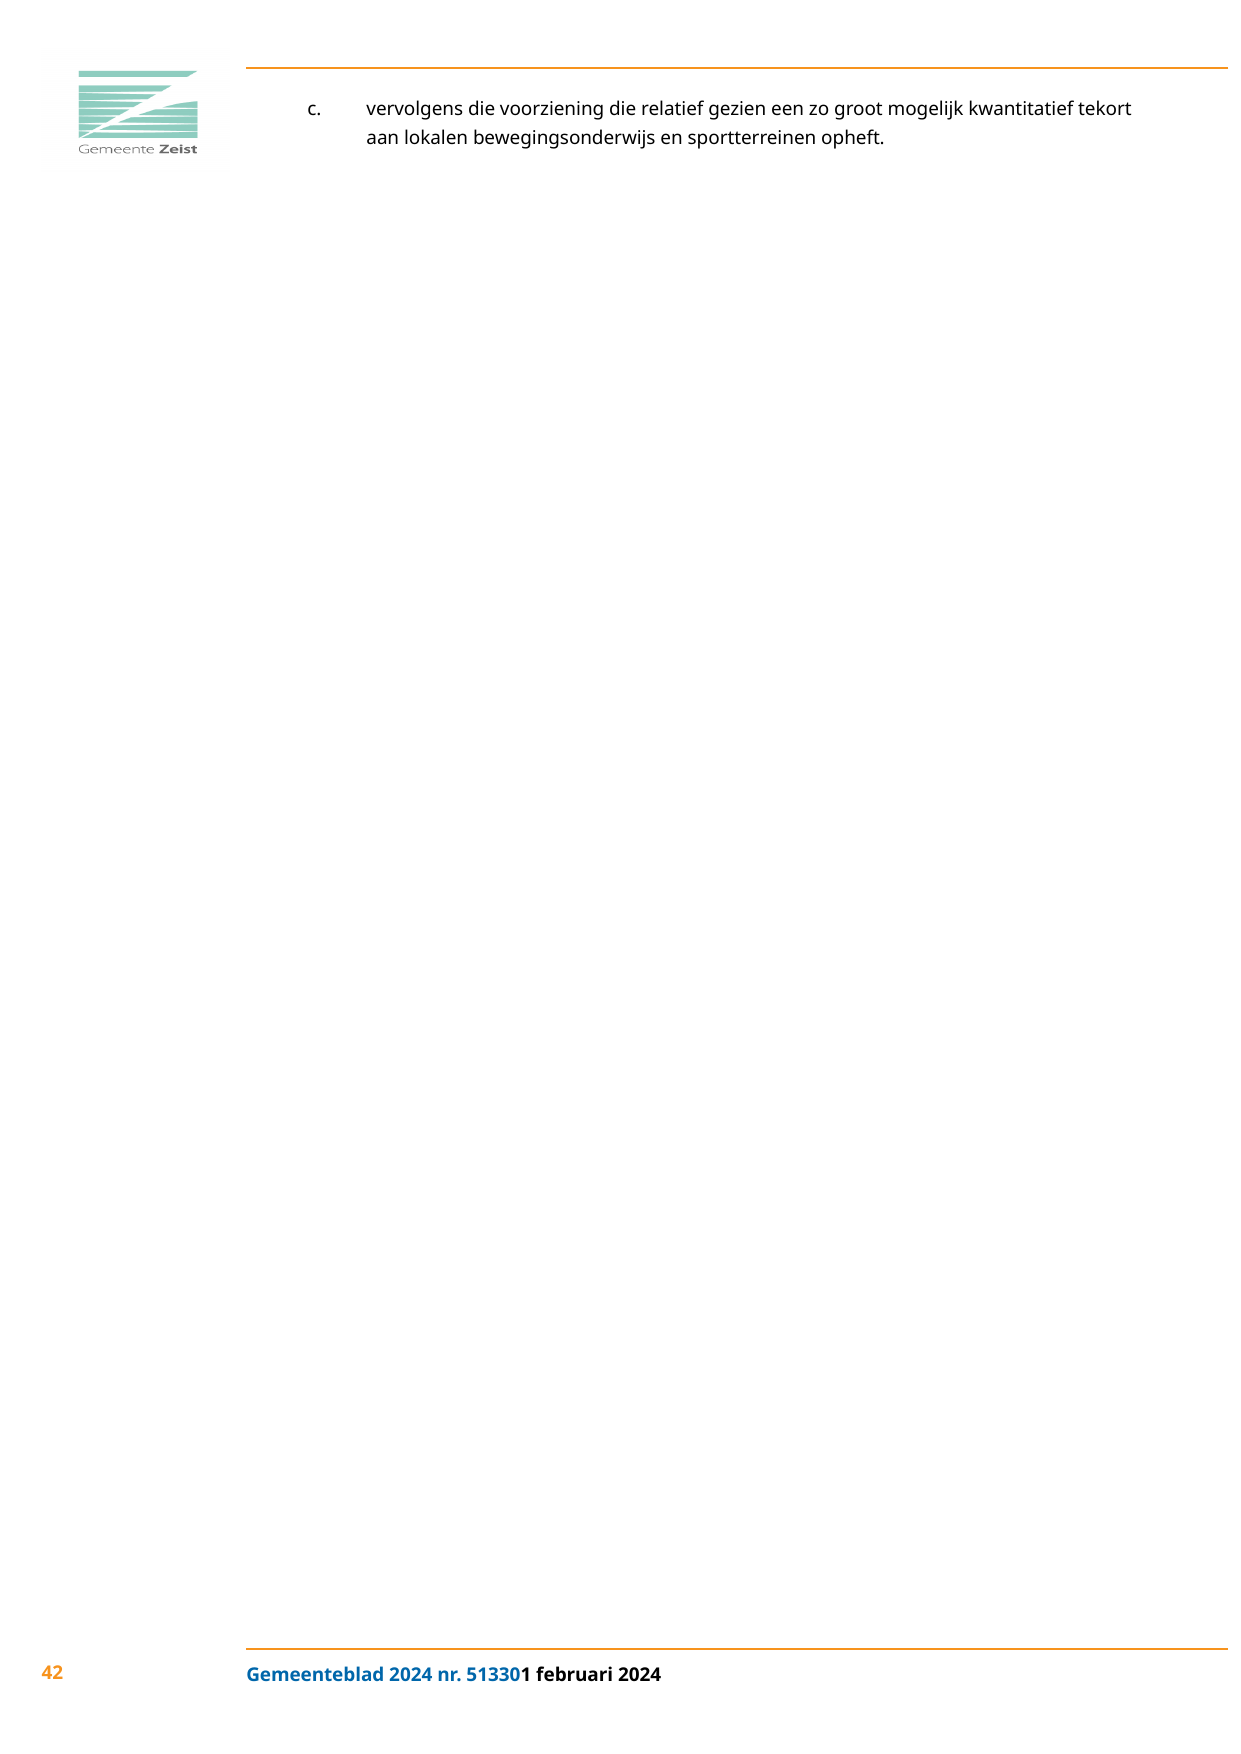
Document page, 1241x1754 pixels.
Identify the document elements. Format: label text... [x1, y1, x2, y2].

list vervolgens die voorziening die relatief gezien een zo groot mogelijk kwantitatief tekort aan lokalen bewegingsonderwijs en sportterreinen opheft. [307, 95, 1152, 150]
picture [41, 47, 231, 172]
